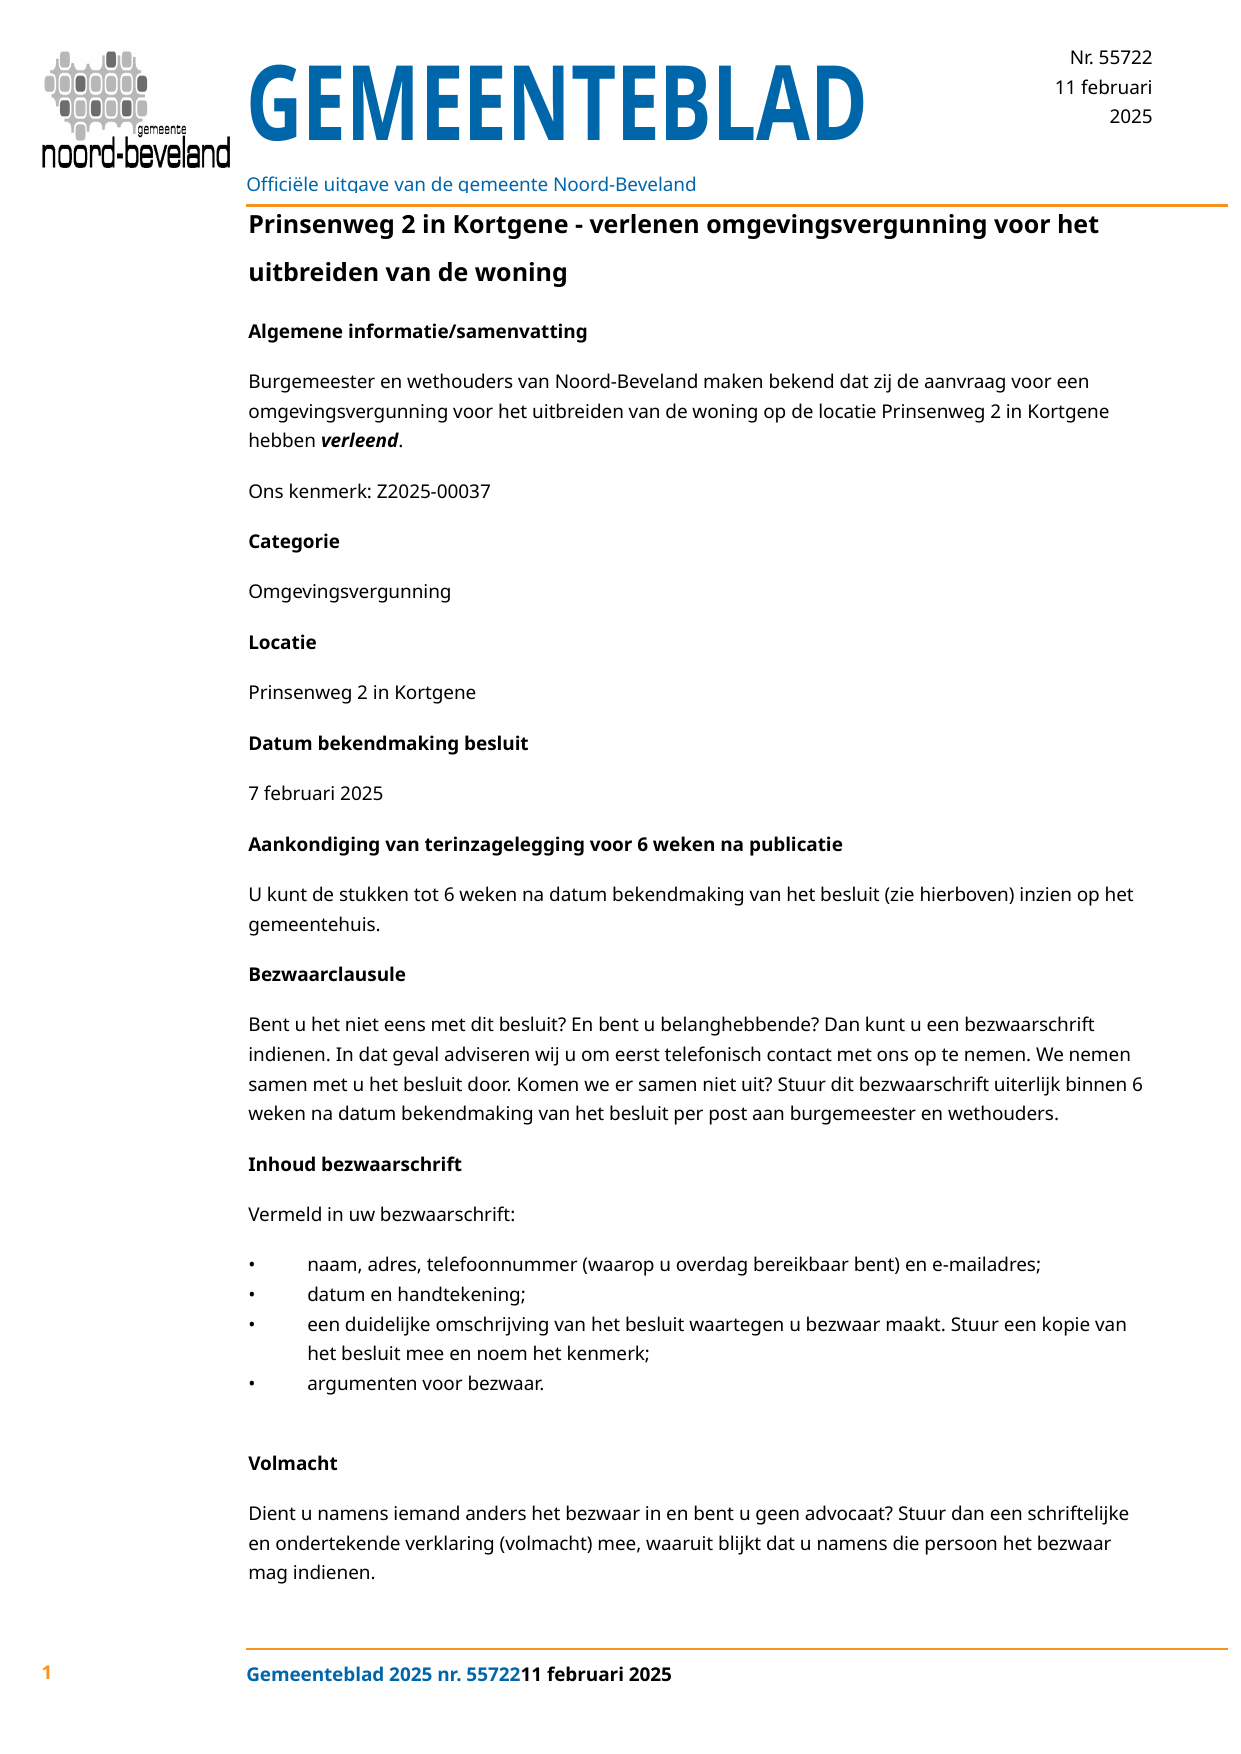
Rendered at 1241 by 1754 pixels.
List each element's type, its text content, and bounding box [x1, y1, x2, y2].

text 7 februari 2025 [248, 780, 1152, 806]
text Dient u namens iemand anders het bezwaar in en bent u geen advocaat? Stuur dan een schriftelijke en ondertekende verklaring (volmacht) mee, waaruit blijkt dat u namens die persoon het bezwaar mag indienen. [248, 1500, 1152, 1585]
text Algemene informatie/samenvatting [248, 318, 1152, 344]
list een duidelijke omschrijving van het besluit waartegen u bezwaar maakt. Stuur een kopie van het besluit mee en noem het kenmerk; [248, 1311, 1152, 1366]
text Prinsenweg 2 in Kortgene - verlenen omgevingsvergunning voor het uitbreiden van de woning [248, 207, 1152, 288]
text Categorie [248, 528, 1152, 554]
text Volmacht [248, 1450, 1152, 1476]
list argumenten voor bezwaar. [248, 1370, 1152, 1396]
text Omgevingsvergunning [248, 579, 1152, 604]
picture [41, 47, 231, 172]
text Datum bekendmaking besluit [248, 730, 1152, 756]
text U kunt de stukken tot 6 weken na datum bekendmaking van het besluit (zie hierboven) inzien op het gemeentehuis. [248, 881, 1152, 937]
text Aankondiging van terinzagelegging voor 6 weken na publicatie [248, 831, 1152, 857]
text Bent u het niet eens met dit besluit? En bent u belanghebbende? Dan kunt u een bezwaarschrift indienen. In dat geval adviseren wij u om eerst telefonisch contact met ons op te nemen. We nemen samen met u het besluit door. Komen we er samen niet uit? Stuur dit bezwaarschrift uiterlijk binnen 6 weken na datum bekendmaking van het besluit per post aan burgemeester en wethouders. [248, 1012, 1152, 1126]
text Burgemeester en wethouders van Noord-Beveland maken bekend dat zij de aanvraag voor een omgevingsvergunning voor het uitbreiden van de woning op de locatie Prinsenweg 2 in Kortgene hebben verleend. [248, 368, 1152, 453]
list naam, adres, telefoonnummer (waarop u overdag bereikbaar bent) en e-mailadres; [248, 1252, 1152, 1277]
text Bezwaarclausule [248, 961, 1152, 987]
text Vermeld in uw bezwaarschrift: [248, 1201, 1152, 1227]
text Ons kenmerk: Z2025-00037 [248, 478, 1152, 504]
text Locatie [248, 629, 1152, 655]
list datum en handtekening; [248, 1281, 1152, 1307]
text Prinsenweg 2 in Kortgene [248, 679, 1152, 705]
text Inhoud bezwaarschrift [248, 1151, 1152, 1177]
